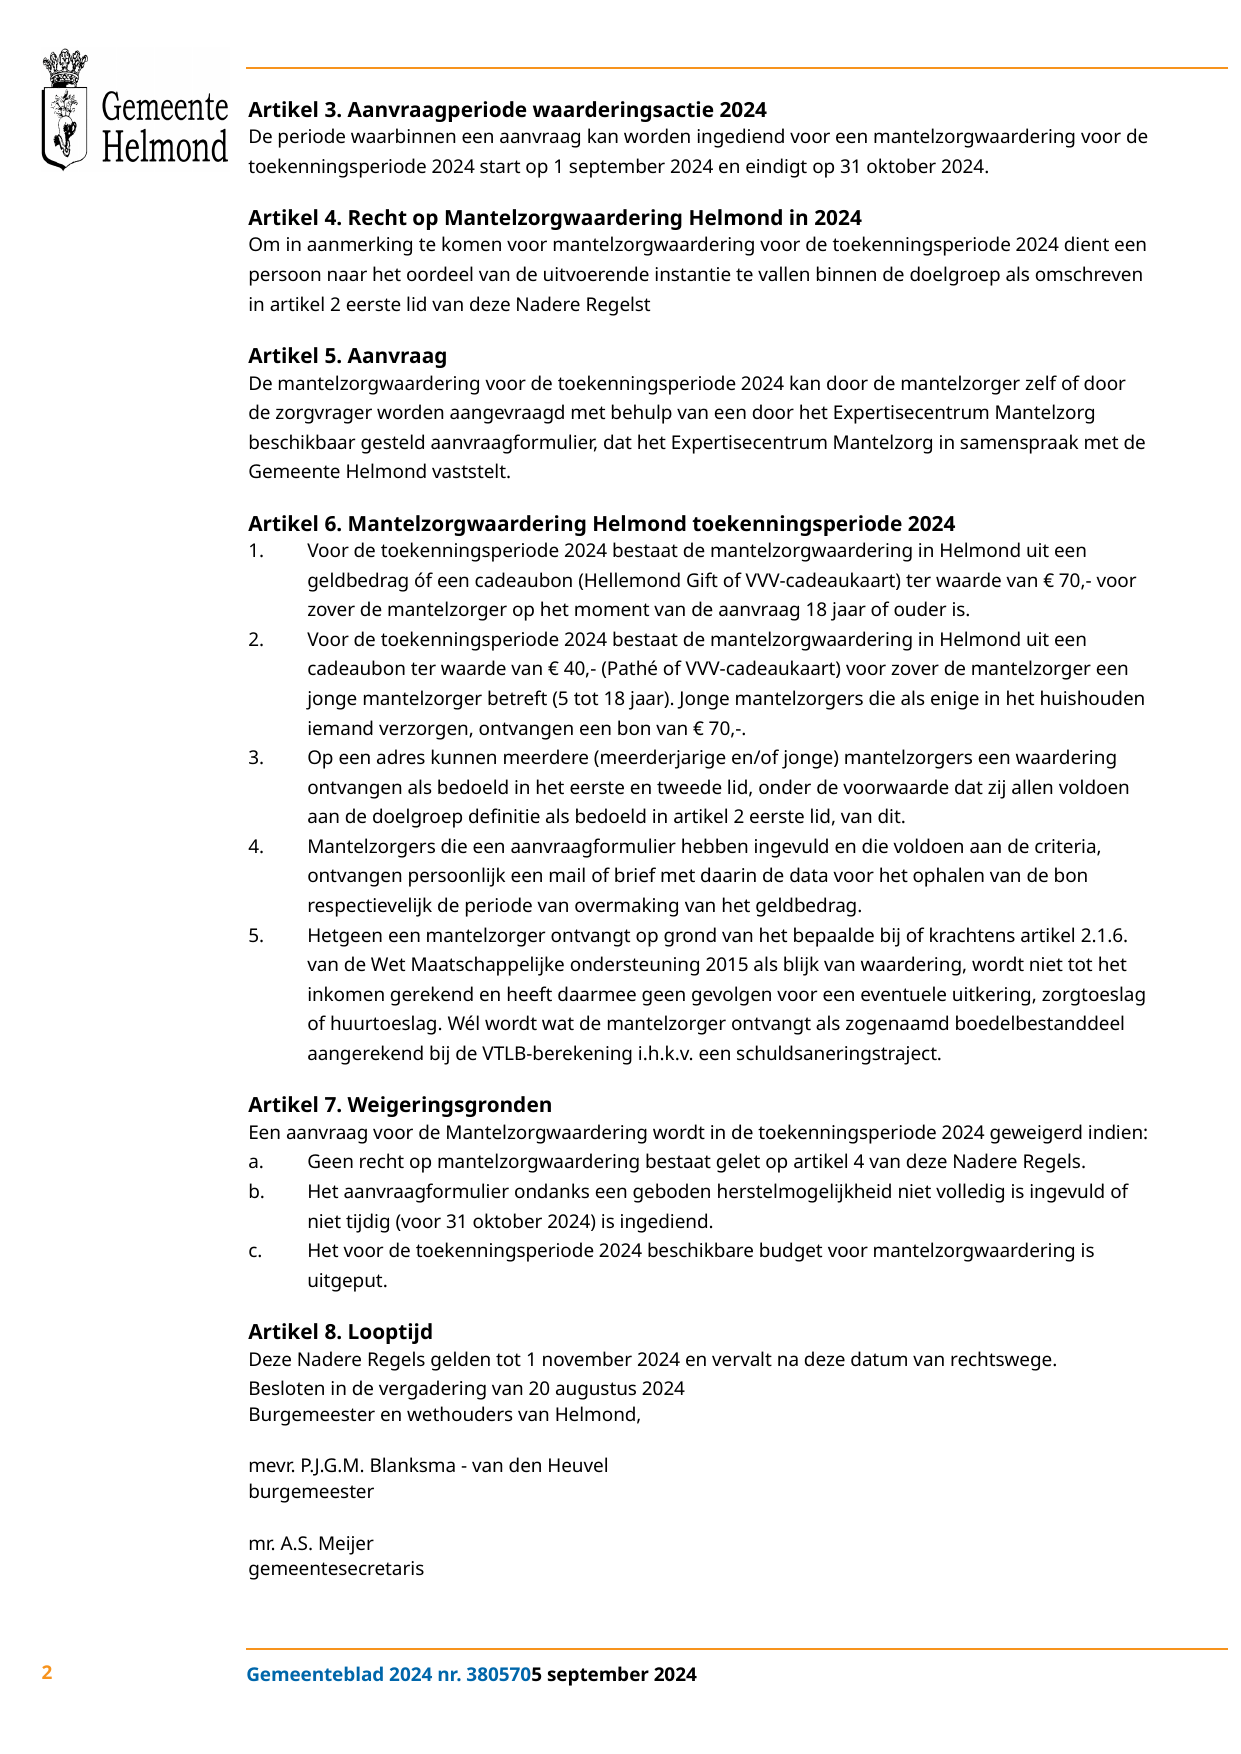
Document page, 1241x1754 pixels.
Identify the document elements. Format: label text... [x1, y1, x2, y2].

text Artikel 3. Aanvraagperiode waarderingsactie 2024 [248, 95, 1152, 123]
text Om in aanmerking te komen voor mantelzorgwaardering voor de toekenningsperiode 2024 dient een persoon naar het oordeel van de uitvoerende instantie te vallen binnen de doelgroep als omschreven in artikel 2 eerste lid van deze Nadere Regelst [248, 232, 1152, 317]
list Het voor de toekenningsperiode 2024 beschikbare budget voor mantelzorgwaardering is uitgeput. [248, 1237, 1152, 1293]
text De mantelzorgwaardering voor de toekenningsperiode 2024 kan door de mantelzorger zelf of door de zorgvrager worden aangevraagd met behulp van een door het Expertisecentrum Mantelzorg beschikbaar gesteld aanvraagformulier, dat het Expertisecentrum Mantelzorg in samenspraak met de Gemeente Helmond vaststelt. [248, 370, 1152, 484]
text Artikel 6. Mantelzorgwaardering Helmond toekenningsperiode 2024 [248, 509, 1152, 537]
text Artikel 4. Recht op Mantelzorgwaardering Helmond in 2024 [248, 203, 1152, 232]
picture [41, 47, 231, 172]
text Artikel 7. Weigeringsgronden [248, 1091, 1152, 1119]
text Een aanvraag voor de Mantelzorgwaardering wordt in de toekenningsperiode 2024 geweigerd indien: [248, 1119, 1152, 1145]
text Deze Nadere Regels gelden tot 1 november 2024 en vervalt na deze datum van rechtswege. [248, 1346, 1152, 1372]
text mr. A.S. Meijer [248, 1530, 1152, 1556]
list Geen recht op mantelzorgwaardering bestaat gelet op artikel 4 van deze Nadere Regels. [248, 1149, 1152, 1174]
text mevr. P.J.G.M. Blanksma - van den Heuvel [248, 1453, 1152, 1478]
text gemeentesecretaris [248, 1556, 1152, 1581]
text De periode waarbinnen een aanvraag kan worden ingediend voor een mantelzorgwaardering voor de toekenningsperiode 2024 start op 1 september 2024 en eindigt op 31 oktober 2024. [248, 123, 1152, 178]
text Artikel 5. Aanvraag [248, 341, 1152, 370]
list Hetgeen een mantelzorger ontvangt op grond van het bepaalde bij of krachtens artikel 2.1.6. van de Wet Maatschappelijke ondersteuning 2015 als blijk van waardering, wordt niet tot het inkomen gerekend en heeft daarmee geen gevolgen voor een eventuele uitkering, zorgtoeslag of huurtoeslag. Wél wordt wat de mantelzorger ontvangt als zogenaamd boedelbestanddeel aangerekend bij de VTLB-berekening i.h.k.v. een schuldsaneringstraject. [248, 922, 1152, 1066]
text Burgemeester en wethouders van Helmond, [248, 1401, 1152, 1427]
list Het aanvraagformulier ondanks een geboden herstelmogelijkheid niet volledig is ingevuld of niet tijdig (voor 31 oktober 2024) is ingediend. [248, 1178, 1152, 1233]
text burgemeester [248, 1478, 1152, 1504]
text Artikel 8. Looptijd [248, 1317, 1152, 1346]
list Voor de toekenningsperiode 2024 bestaat de mantelzorgwaardering in Helmond uit een cadeaubon ter waarde van € 40,- (Pathé of VVV-cadeaukaart) voor zover de mantelzorger een jonge mantelzorger betreft (5 tot 18 jaar). Jonge mantelzorgers die als enige in het huishouden iemand verzorgen, ontvangen een bon van € 70,-. [248, 626, 1152, 741]
list Op een adres kunnen meerdere (meerderjarige en/of jonge) mantelzorgers een waardering ontvangen als bedoeld in het eerste en tweede lid, onder de voorwaarde dat zij allen voldoen aan de doelgroep definitie als bedoeld in artikel 2 eerste lid, van dit. [248, 744, 1152, 829]
list Mantelzorgers die een aanvraagformulier hebben ingevuld en die voldoen aan de criteria, ontvangen persoonlijk een mail of brief met daarin de data voor het ophalen van de bon respectievelijk de periode van overmaking van het geldbedrag. [248, 833, 1152, 918]
list Voor de toekenningsperiode 2024 bestaat de mantelzorgwaardering in Helmond uit een geldbedrag óf een cadeaubon (Hellemond Gift of VVV-cadeaukaart) ter waarde van € 70,- voor zover de mantelzorger op het moment van de aanvraag 18 jaar of ouder is. [248, 537, 1152, 622]
text Besloten in de vergadering van 20 augustus 2024 [248, 1375, 1152, 1401]
